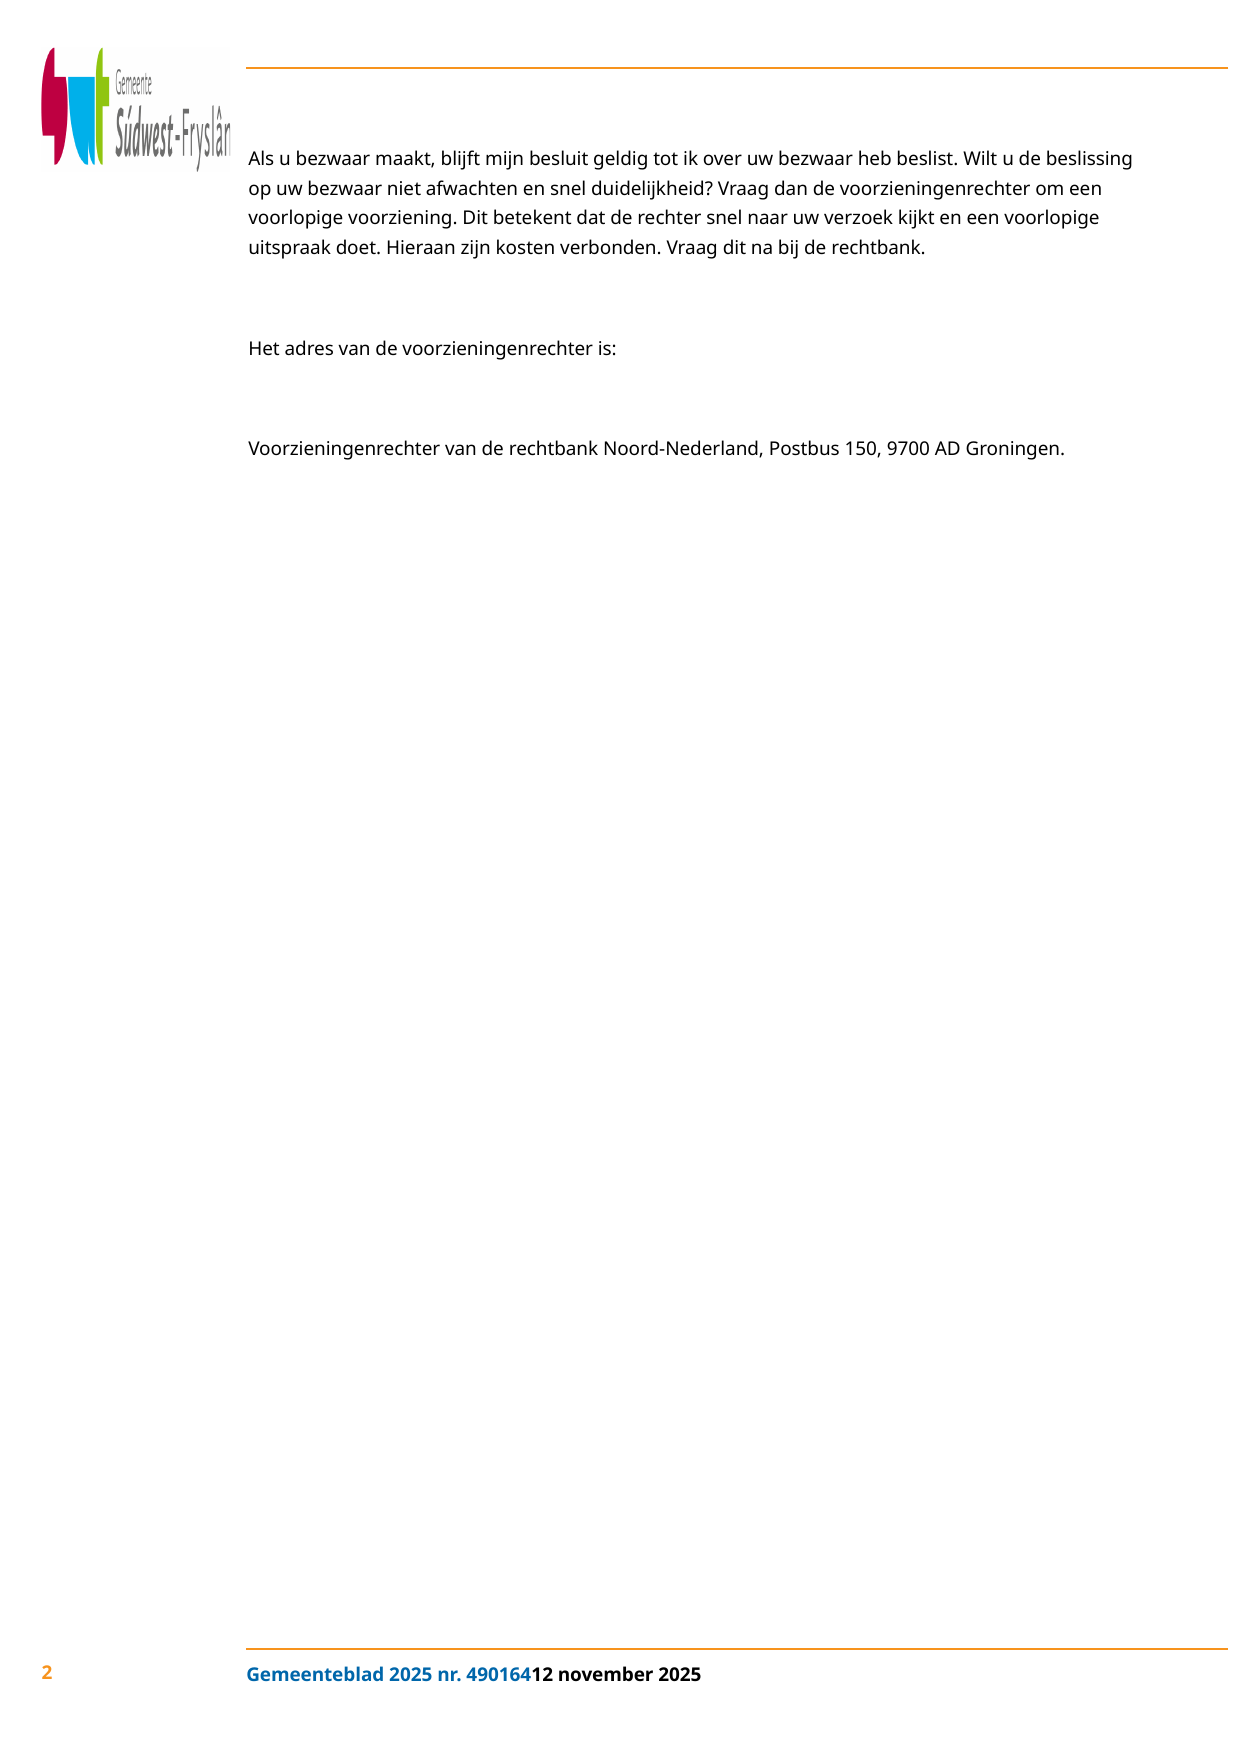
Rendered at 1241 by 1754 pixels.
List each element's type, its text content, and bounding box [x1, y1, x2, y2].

text Het adres van de voorzieningenrechter is: [248, 335, 1152, 361]
picture [41, 47, 231, 172]
text Als u bezwaar maakt, blijft mijn besluit geldig tot ik over uw bezwaar heb beslist. Wilt u de beslissing op uw bezwaar niet afwachten en snel duidelijkheid? Vraag dan de voorzieningenrechter om een voorlopige voorziening. Dit betekent dat de rechter snel naar uw verzoek kijkt en een voorlopige uitspraak doet. Hieraan zijn kosten verbonden. Vraag dit na bij de rechtbank. [248, 145, 1152, 260]
text Voorzieningenrechter van de rechtbank Noord-Nederland, Postbus 150, 9700 AD Groningen. [248, 436, 1152, 461]
